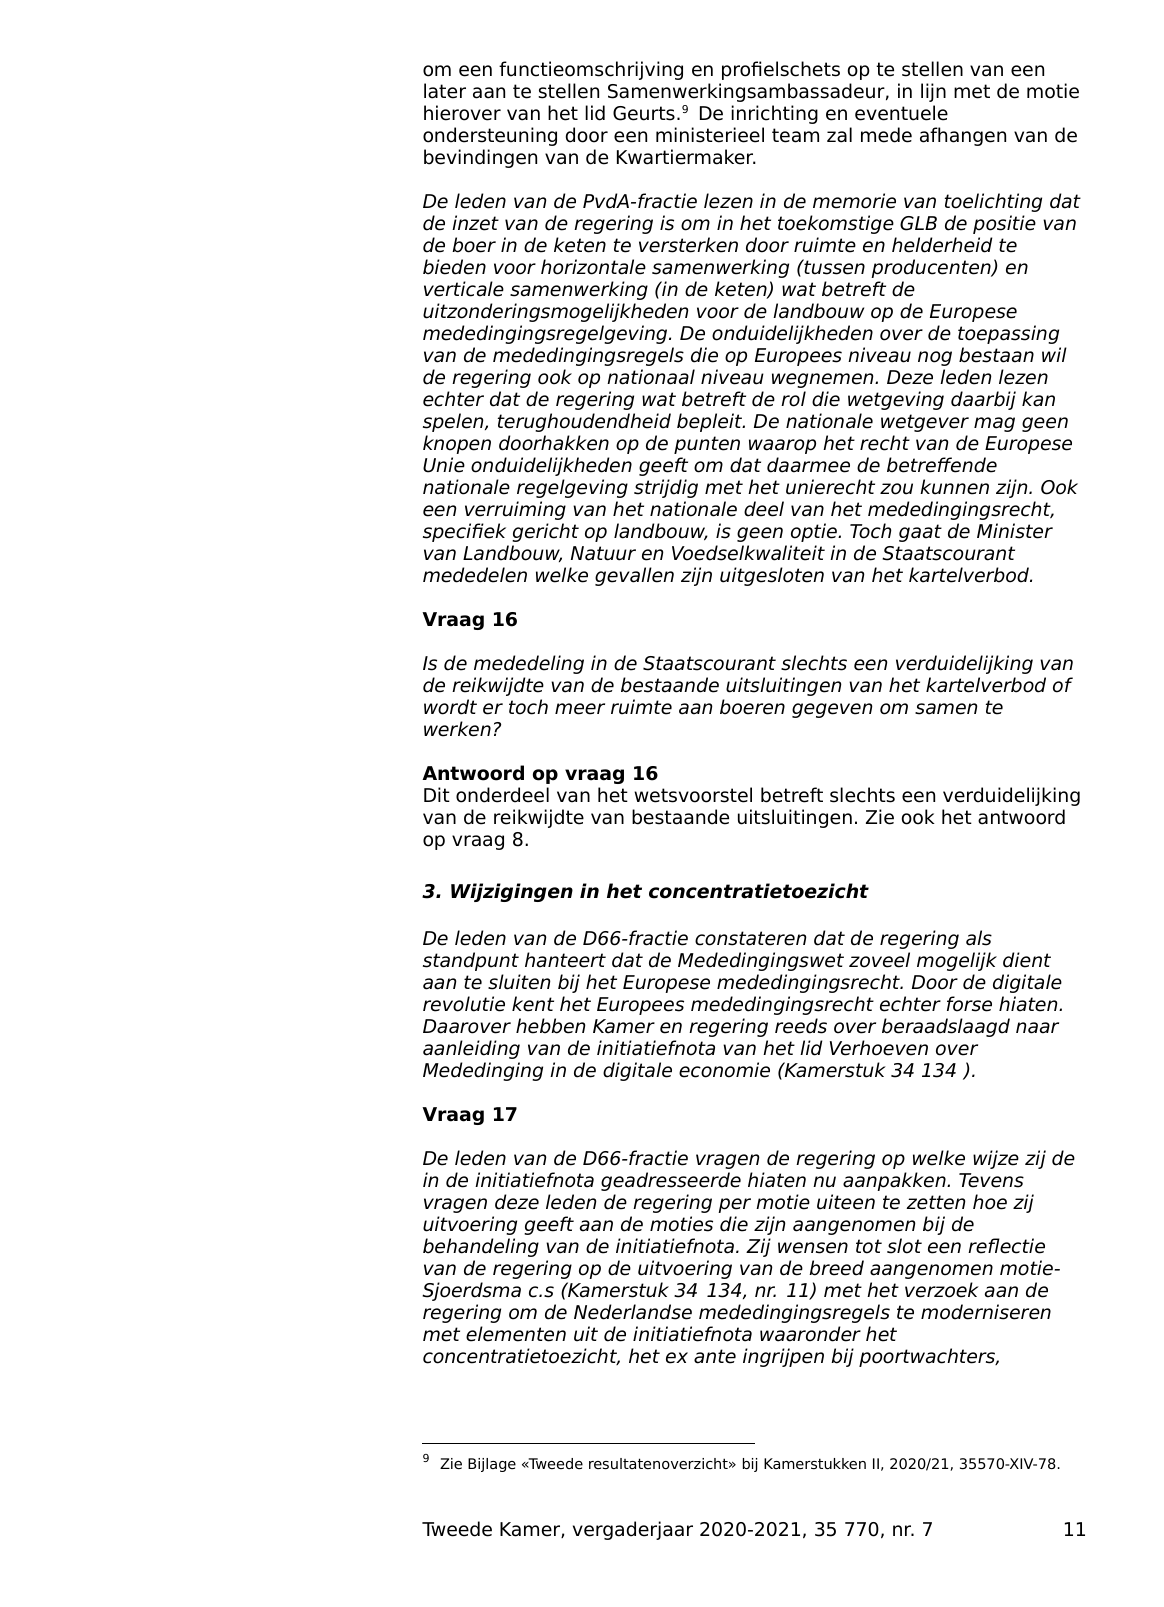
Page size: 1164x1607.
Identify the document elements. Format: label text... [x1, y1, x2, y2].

text Zie Bijlage «Tweede resultatenoverzicht» bij Kamerstukken II, 2020/21, 35570-XIV-78. [422, 1452, 1087, 1474]
subtitle Vraag 16 [422, 609, 1087, 631]
text Dit onderdeel van het wetsvoorstel betreft slechts een verduidelijking van de reikwijdte van bestaande uitsluitingen. Zie ook het antwoord op vraag 8. [422, 785, 1087, 851]
text Is de mededeling in de Staatscourant slechts een verduidelijking van de reikwijdte van de bestaande uitsluitingen van het kartelverbod of wordt er toch meer ruimte aan boeren gegeven om samen te werken? [422, 653, 1087, 741]
text De leden van de D66-fractie constateren dat de regering als standpunt hanteert dat de Mededingingswet zoveel mogelijk dient aan te sluiten bij het Europese mededingingsrecht. Door de digitale revolutie kent het Europees mededingingsrecht echter forse hiaten. Daarover hebben Kamer en regering reeds over beraadslaagd naar aanleiding van de initiatiefnota van het lid Verhoeven over Mededinging in de digitale economie (Kamerstuk 34 134 ). [422, 928, 1087, 1082]
text De leden van de D66-fractie vragen de regering op welke wijze zij de in de initiatiefnota geadresseerde hiaten nu aanpakken. Tevens vragen deze leden de regering per motie uiteen te zetten hoe zij uitvoering geeft aan de moties die zijn aangenomen bij de behandeling van de initiatiefnota. Zij wensen tot slot een reflectie van de regering op de uitvoering van de breed aangenomen motie-Sjoerdsma c.s (Kamerstuk 34 134, nr. 11) met het verzoek aan de regering om de Nederlandse mededingingsregels te moderniseren met elementen uit de initiatiefnota waaronder het concentratietoezicht, het ex ante ingrijpen bij poortwachters, [422, 1148, 1087, 1368]
subtitle Vraag 17 [422, 1104, 1087, 1126]
subtitle Antwoord op vraag 16 [422, 763, 1087, 785]
text om een functieomschrijving en profielschets op te stellen van een later aan te stellen Samenwerkingsambassadeur, in lijn met de motie hierover van het lid Geurts. De inrichting en eventuele ondersteuning door een ministerieel team zal mede afhangen van de bevindingen van de Kwartiermaker. [422, 59, 1087, 169]
subtitle 3. Wijzigingen in het concentratietoezicht [422, 881, 1087, 903]
text De leden van de PvdA-fractie lezen in de memorie van toelichting dat de inzet van de regering is om in het toekomstige GLB de positie van de boer in de keten te versterken door ruimte en helderheid te bieden voor horizontale samenwerking (tussen producenten) en verticale samenwerking (in de keten) wat betreft de uitzonderingsmogelijkheden voor de landbouw op de Europese mededingingsregelgeving. De onduidelijkheden over de toepassing van de mededingingsregels die op Europees niveau nog bestaan wil de regering ook op nationaal niveau wegnemen. Deze leden lezen echter dat de regering wat betreft de rol die wetgeving daarbij kan spelen, terughoudendheid bepleit. De nationale wetgever mag geen knopen doorhakken op de punten waarop het recht van de Europese Unie onduidelijkheden geeft om dat daarmee de betreffende nationale regelgeving strijdig met het unierecht zou kunnen zijn. Ook een verruiming van het nationale deel van het mededingingsrecht, specifiek gericht op landbouw, is geen optie. Toch gaat de Minister van Landbouw, Natuur en Voedselkwaliteit in de Staatscourant mededelen welke gevallen zijn uitgesloten van het kartelverbod. [422, 191, 1087, 587]
